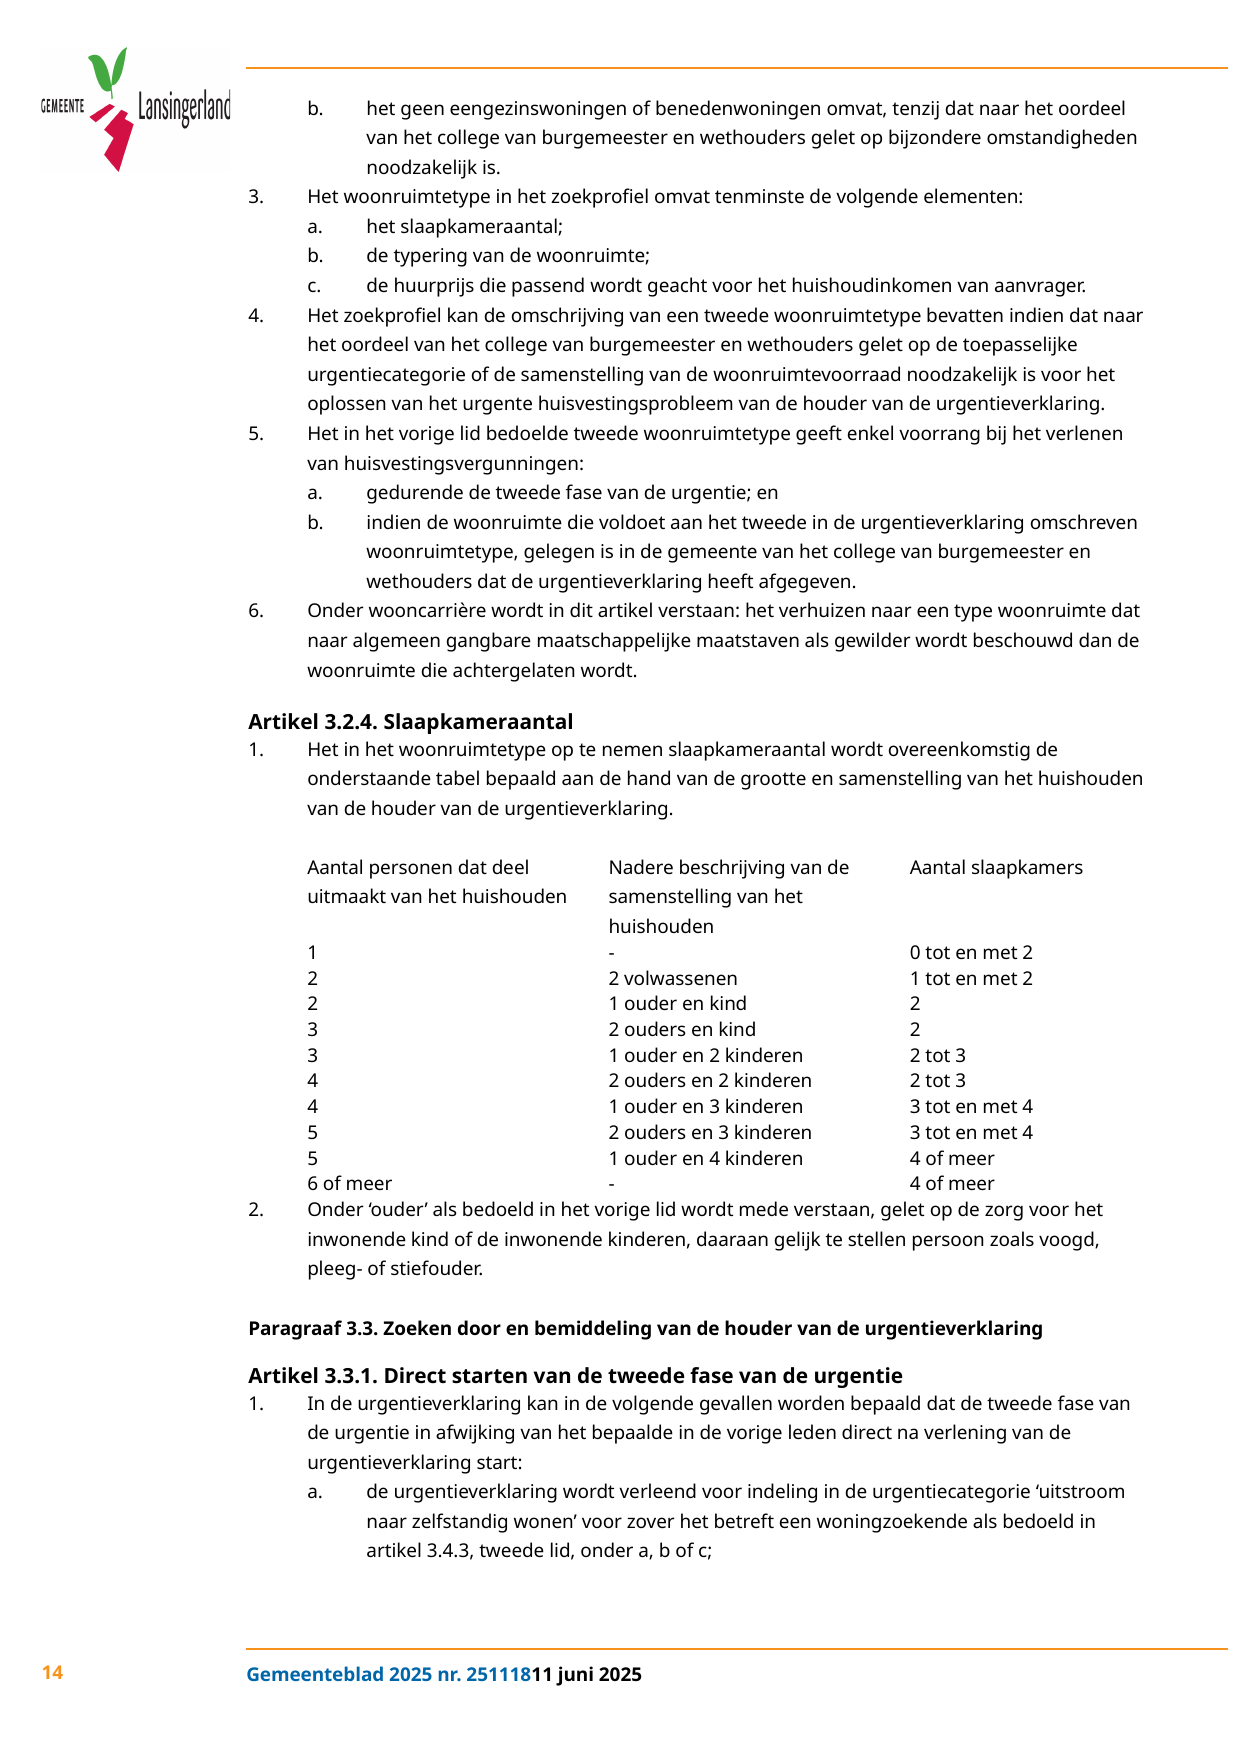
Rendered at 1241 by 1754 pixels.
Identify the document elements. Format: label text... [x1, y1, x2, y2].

text Artikel 3.2.4. Slaapkameraantal [248, 707, 1152, 736]
table_cell 2 ouders en 2 kinderen [608, 1068, 909, 1093]
text Paragraaf 3.3. Zoeken door en bemiddeling van de houder van de urgentieverklaring [248, 1315, 1152, 1341]
list de huurprijs die passend wordt geacht voor het huishoudinkomen van aanvrager. [307, 272, 1152, 298]
list Het in het vorige lid bedoelde tweede woonruimtetype geeft enkel voorrang bij het verlenen van huisvestingsvergunningen: [248, 420, 1152, 476]
list Het in het woonruimtetype op te nemen slaapkameraantal wordt overeenkomstig de onderstaande tabel bepaald aan de hand van de grootte en samenstelling van het huishouden van de houder van de urgentieverklaring. [248, 736, 1152, 821]
table_cell 2 [307, 965, 608, 991]
list Onder wooncarrière wordt in dit artikel verstaan: het verhuizen naar een type woonruimte dat naar algemeen gangbare maatschappelijke maatstaven als gewilder wordt beschouwd dan de woonruimte die achtergelaten wordt. [248, 598, 1152, 683]
list In de urgentieverklaring kan in de volgende gevallen worden bepaald dat de tweede fase van de urgentie in afwijking van het bepaalde in de vorige leden direct na verlening van de urgentieverklaring start: [248, 1390, 1152, 1475]
list de typering van de woonruimte; [307, 243, 1152, 268]
list het slaapkameraantal; [307, 213, 1152, 239]
picture [41, 47, 231, 172]
table_cell 4 [307, 1068, 608, 1093]
table_header Nadere beschrijving van de samenstelling van het huishouden [608, 854, 909, 939]
table_cell 1 ouder en 3 kinderen [608, 1094, 909, 1119]
table_header Aantal personen dat deel uitmaakt van het huishouden [307, 854, 608, 939]
table_cell 2 ouders en 3 kinderen [608, 1119, 909, 1145]
table_cell 3 [307, 1016, 608, 1042]
table_cell 1 ouder en 2 kinderen [608, 1042, 909, 1068]
table_cell 1 ouder en 4 kinderen [608, 1145, 909, 1171]
table_cell 2 ouders en kind [608, 1016, 909, 1042]
text Artikel 3.3.1. Direct starten van de tweede fase van de urgentie [248, 1361, 1152, 1390]
table_cell 2 [910, 991, 1211, 1016]
table_cell 3 tot en met 4 [910, 1094, 1211, 1119]
table_cell 4 of meer [910, 1145, 1211, 1171]
table_cell 5 [307, 1119, 608, 1145]
list de urgentieverklaring wordt verleend voor indeling in de urgentiecategorie ‘uitstroom naar zelfstandig wonen’ voor zover het betreft een woningzoekende als bedoeld in artikel 3.4.3, tweede lid, onder a, b of c; [307, 1478, 1152, 1563]
table_cell - [608, 939, 909, 965]
table_header Aantal slaapkamers [910, 854, 1211, 939]
table_cell 6 of meer [307, 1171, 608, 1196]
table_cell 1 tot en met 2 [910, 965, 1211, 991]
table_cell 3 [307, 1042, 608, 1068]
table_cell 5 [307, 1145, 608, 1171]
list het geen eengezinswoningen of benedenwoningen omvat, tenzij dat naar het oordeel van het college van burgemeester en wethouders gelet op bijzondere omstandigheden noodzakelijk is. [307, 95, 1152, 180]
table_cell 2 [910, 1016, 1211, 1042]
table_cell 2 [307, 991, 608, 1016]
table_cell 2 volwassenen [608, 965, 909, 991]
list Het woonruimtetype in het zoekprofiel omvat tenminste de volgende elementen: [248, 183, 1152, 209]
table_cell 3 tot en met 4 [910, 1119, 1211, 1145]
table_cell 1 [307, 939, 608, 965]
list gedurende de tweede fase van de urgentie; en [307, 479, 1152, 505]
list indien de woonruimte die voldoet aan het tweede in de urgentieverklaring omschreven woonruimtetype, gelegen is in de gemeente van het college van burgemeester en wethouders dat de urgentieverklaring heeft afgegeven. [307, 509, 1152, 594]
table_cell 2 tot 3 [910, 1068, 1211, 1093]
table_cell 1 ouder en kind [608, 991, 909, 1016]
table_cell 2 tot 3 [910, 1042, 1211, 1068]
table_cell 4 of meer [910, 1171, 1211, 1196]
list Het zoekprofiel kan de omschrijving van een tweede woonruimtetype bevatten indien dat naar het oordeel van het college van burgemeester en wethouders gelet op de toepasselijke urgentiecategorie of de samenstelling van de woonruimtevoorraad noodzakelijk is voor het oplossen van het urgente huisvestingsprobleem van de houder van de urgentieverklaring. [248, 302, 1152, 416]
list Onder ‘ouder’ als bedoeld in het vorige lid wordt mede verstaan, gelet op de zorg voor het inwonende kind of de inwonende kinderen, daaraan gelijk te stellen persoon zoals voogd, pleeg- of stiefouder. [248, 1196, 1152, 1281]
table_cell 0 tot en met 2 [910, 939, 1211, 965]
table_cell 4 [307, 1094, 608, 1119]
table_cell - [608, 1171, 909, 1196]
